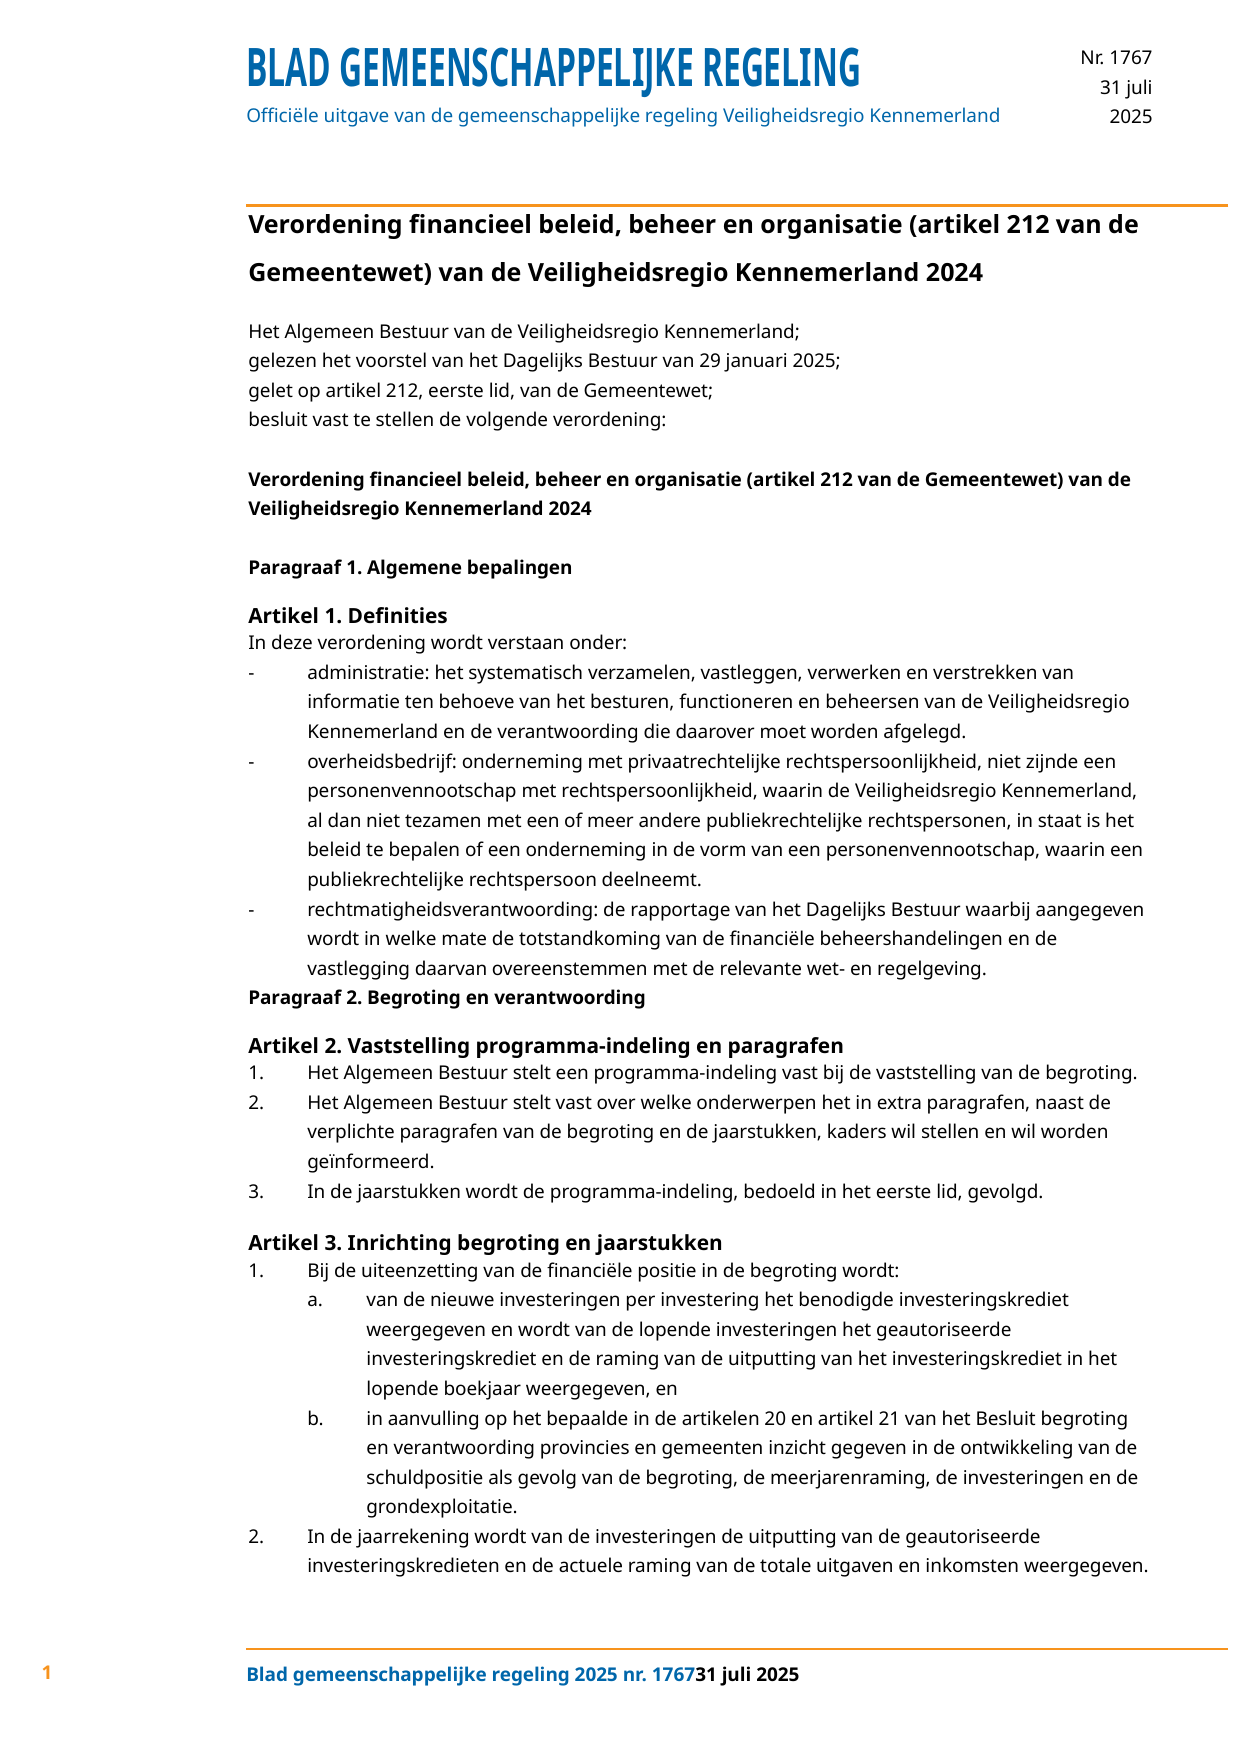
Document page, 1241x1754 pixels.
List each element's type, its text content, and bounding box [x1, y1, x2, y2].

list rechtmatigheidsverantwoording: de rapportage van het Dagelijks Bestuur waarbij aangegeven wordt in welke mate de totstandkoming van de financiële beheershandelingen en de vastlegging daarvan overeenstemmen met de relevante wet- en regelgeving. [248, 896, 1152, 981]
text Verordening financieel beleid, beheer en organisatie (artikel 212 van de Gemeentewet) van de Veiligheidsregio Kennemerland 2024 [248, 207, 1152, 288]
text besluit vast te stellen de volgende verordening: [248, 407, 1152, 432]
list Bij de uiteenzetting van de financiële positie in de begroting wordt: [248, 1257, 1152, 1282]
list Het Algemeen Bestuur stelt een programma-indeling vast bij de vaststelling van de begroting. [248, 1059, 1152, 1085]
list administratie: het systematisch verzamelen, vastleggen, verwerken en verstrekken van informatie ten behoeve van het besturen, functioneren en beheersen van de Veiligheidsregio Kennemerland en de verantwoording die daarover moet worden afgelegd. [248, 659, 1152, 744]
text Artikel 2. Vaststelling programma-indeling en paragrafen [248, 1031, 1152, 1059]
text Artikel 3. Inrichting begroting en jaarstukken [248, 1228, 1152, 1257]
text gelezen het voorstel van het Dagelijks Bestuur van 29 januari 2025; [248, 347, 1152, 373]
list In de jaarstukken wordt de programma-indeling, bedoeld in het eerste lid, gevolgd. [248, 1178, 1152, 1204]
list Het Algemeen Bestuur stelt vast over welke onderwerpen het in extra paragrafen, naast de verplichte paragrafen van de begroting en de jaarstukken, kaders wil stellen en wil worden geïnformeerd. [248, 1089, 1152, 1174]
text Verordening financieel beleid, beheer en organisatie (artikel 212 van de Gemeentewet) van de Veiligheidsregio Kennemerland 2024 [248, 466, 1152, 521]
list In de jaarrekening wordt van de investeringen de uitputting van de geautoriseerde investeringskredieten en de actuele raming van de totale uitgaven en inkomsten weergegeven. [248, 1523, 1152, 1578]
text gelet op artikel 212, eerste lid, van de Gemeentewet; [248, 377, 1152, 403]
text Artikel 1. Definities [248, 601, 1152, 629]
list overheidsbedrijf: onderneming met privaatrechtelijke rechtspersoonlijkheid, niet zijnde een personenvennootschap met rechtspersoonlijkheid, waarin de Veiligheidsregio Kennemerland, al dan niet tezamen met een of meer andere publiekrechtelijke rechtspersonen, in staat is het beleid te bepalen of een onderneming in de vorm van een personenvennootschap, waarin een publiekrechtelijke rechtspersoon deelneemt. [248, 748, 1152, 892]
text In deze verordening wordt verstaan onder: [248, 629, 1152, 655]
text Het Algemeen Bestuur van de Veiligheidsregio Kennemerland; [248, 318, 1152, 344]
list van de nieuwe investeringen per investering het benodigde investeringskrediet weergegeven en wordt van de lopende investeringen het geautoriseerde investeringskrediet en de raming van de uitputting van het investeringskrediet in het lopende boekjaar weergegeven, en [307, 1286, 1152, 1401]
text Paragraaf 2. Begroting en verantwoording [248, 984, 1152, 1010]
text Paragraaf 1. Algemene bepalingen [248, 554, 1152, 580]
list in aanvulling op het bepaalde in de artikelen 20 en artikel 21 van het Besluit begroting en verantwoording provincies en gemeenten inzicht gegeven in de ontwikkeling van de schuldpositie als gevolg van de begroting, de meerjarenraming, de investeringen en de grondexploitatie. [307, 1405, 1152, 1519]
picture [41, 47, 231, 172]
